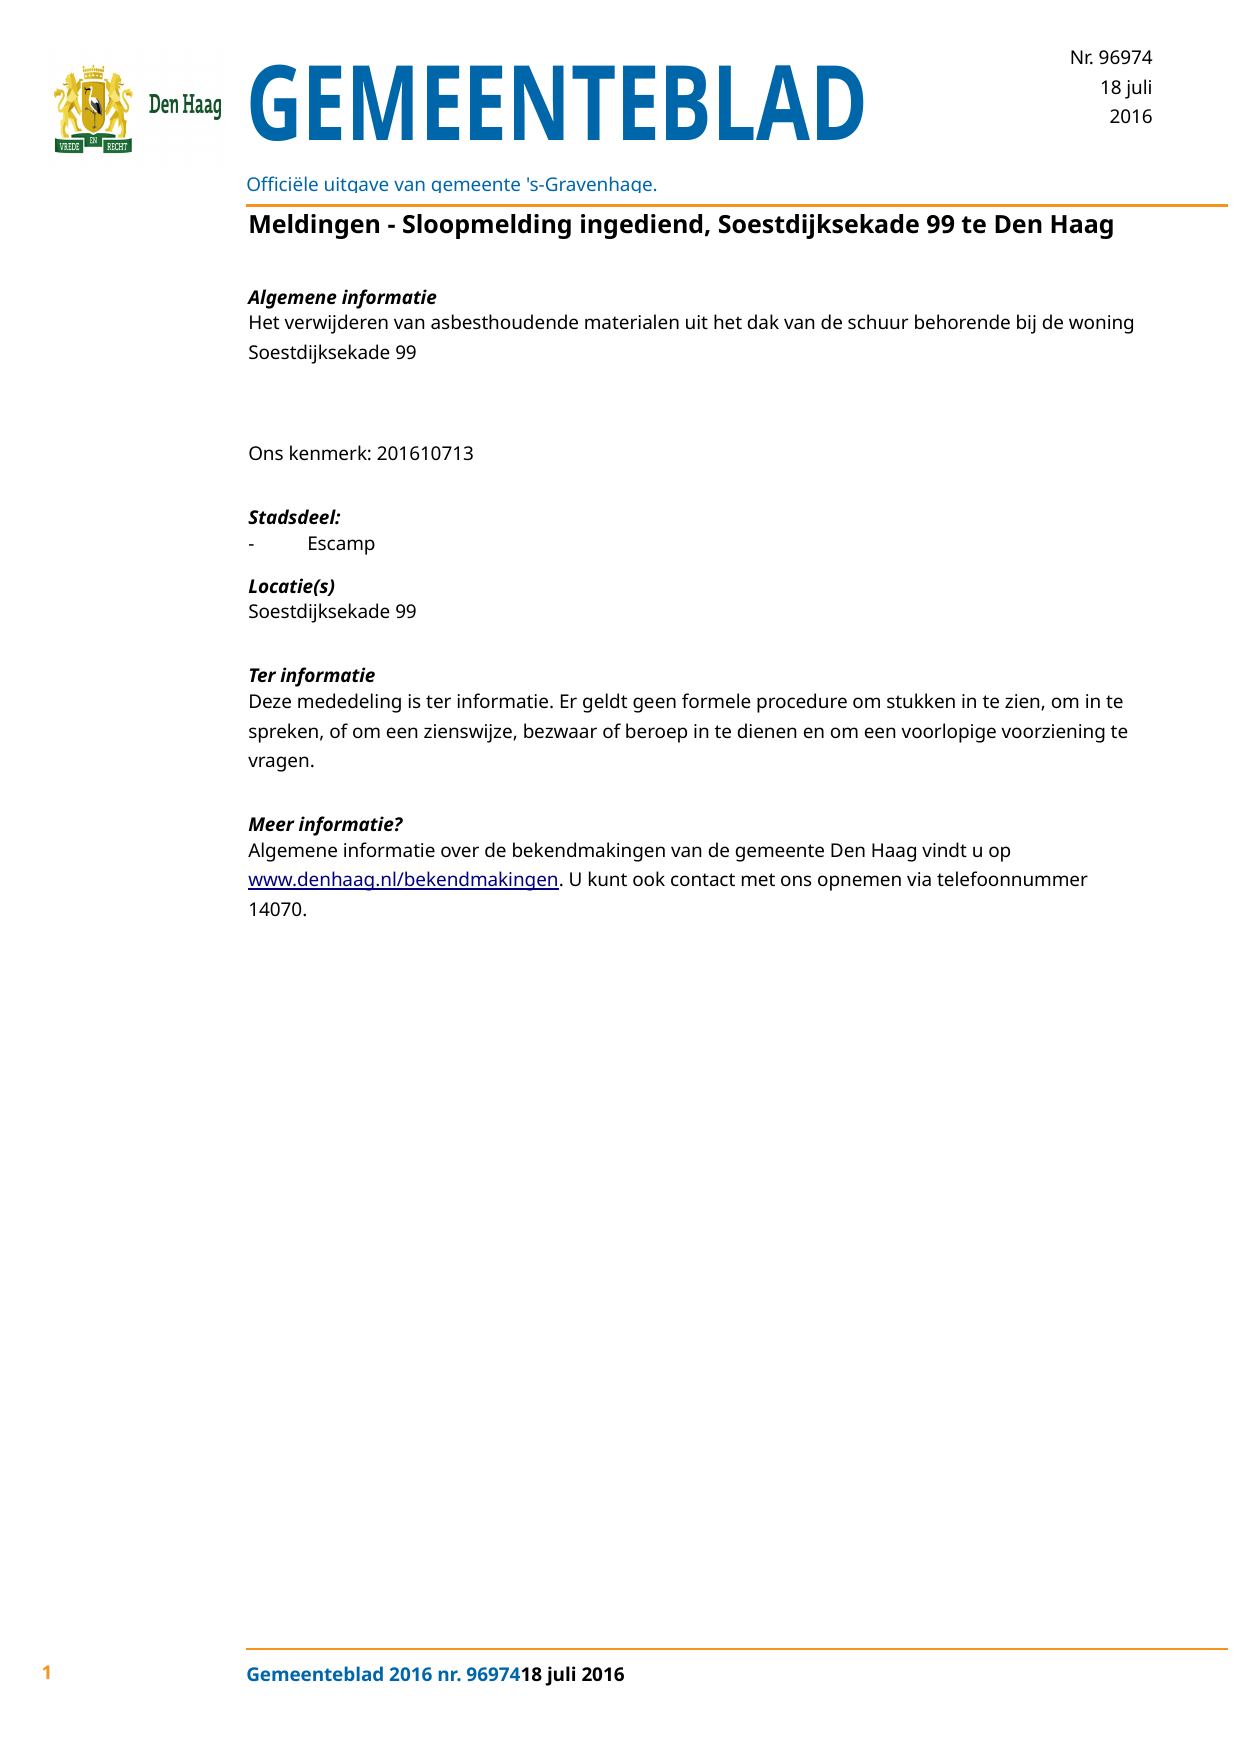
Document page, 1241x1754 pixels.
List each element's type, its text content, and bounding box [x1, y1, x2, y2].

text Ons kenmerk: 201610713 [248, 440, 1152, 466]
text Ter informatie [248, 662, 1152, 688]
text Stadsdeel: [248, 504, 1152, 530]
text Algemene informatie over de bekendmakingen van de gemeente Den Haag vindt u op www.denhaag.nl/bekendmakingen. U kunt ook contact met ons opnemen via telefoonnummer 14070. [248, 837, 1152, 922]
picture [41, 47, 231, 172]
text Meldingen - Sloopmelding ingediend, Soestdijksekade 99 te Den Haag [248, 207, 1152, 241]
text Algemene informatie [248, 284, 1152, 309]
list Escamp [248, 530, 1152, 555]
text Het verwijderen van asbesthoudende materialen uit het dak van de schuur behorende bij de woning Soestdijksekade 99 [248, 309, 1152, 365]
text Soestdijksekade 99 [248, 598, 1152, 624]
text Deze mededeling is ter informatie. Er geldt geen formele procedure om stukken in te zien, om in te spreken, of om een zienswijze, bezwaar of beroep in te dienen en om een voorlopige voorziening te vragen. [248, 688, 1152, 773]
text Locatie(s) [248, 573, 1152, 598]
text Meer informatie? [248, 811, 1152, 837]
